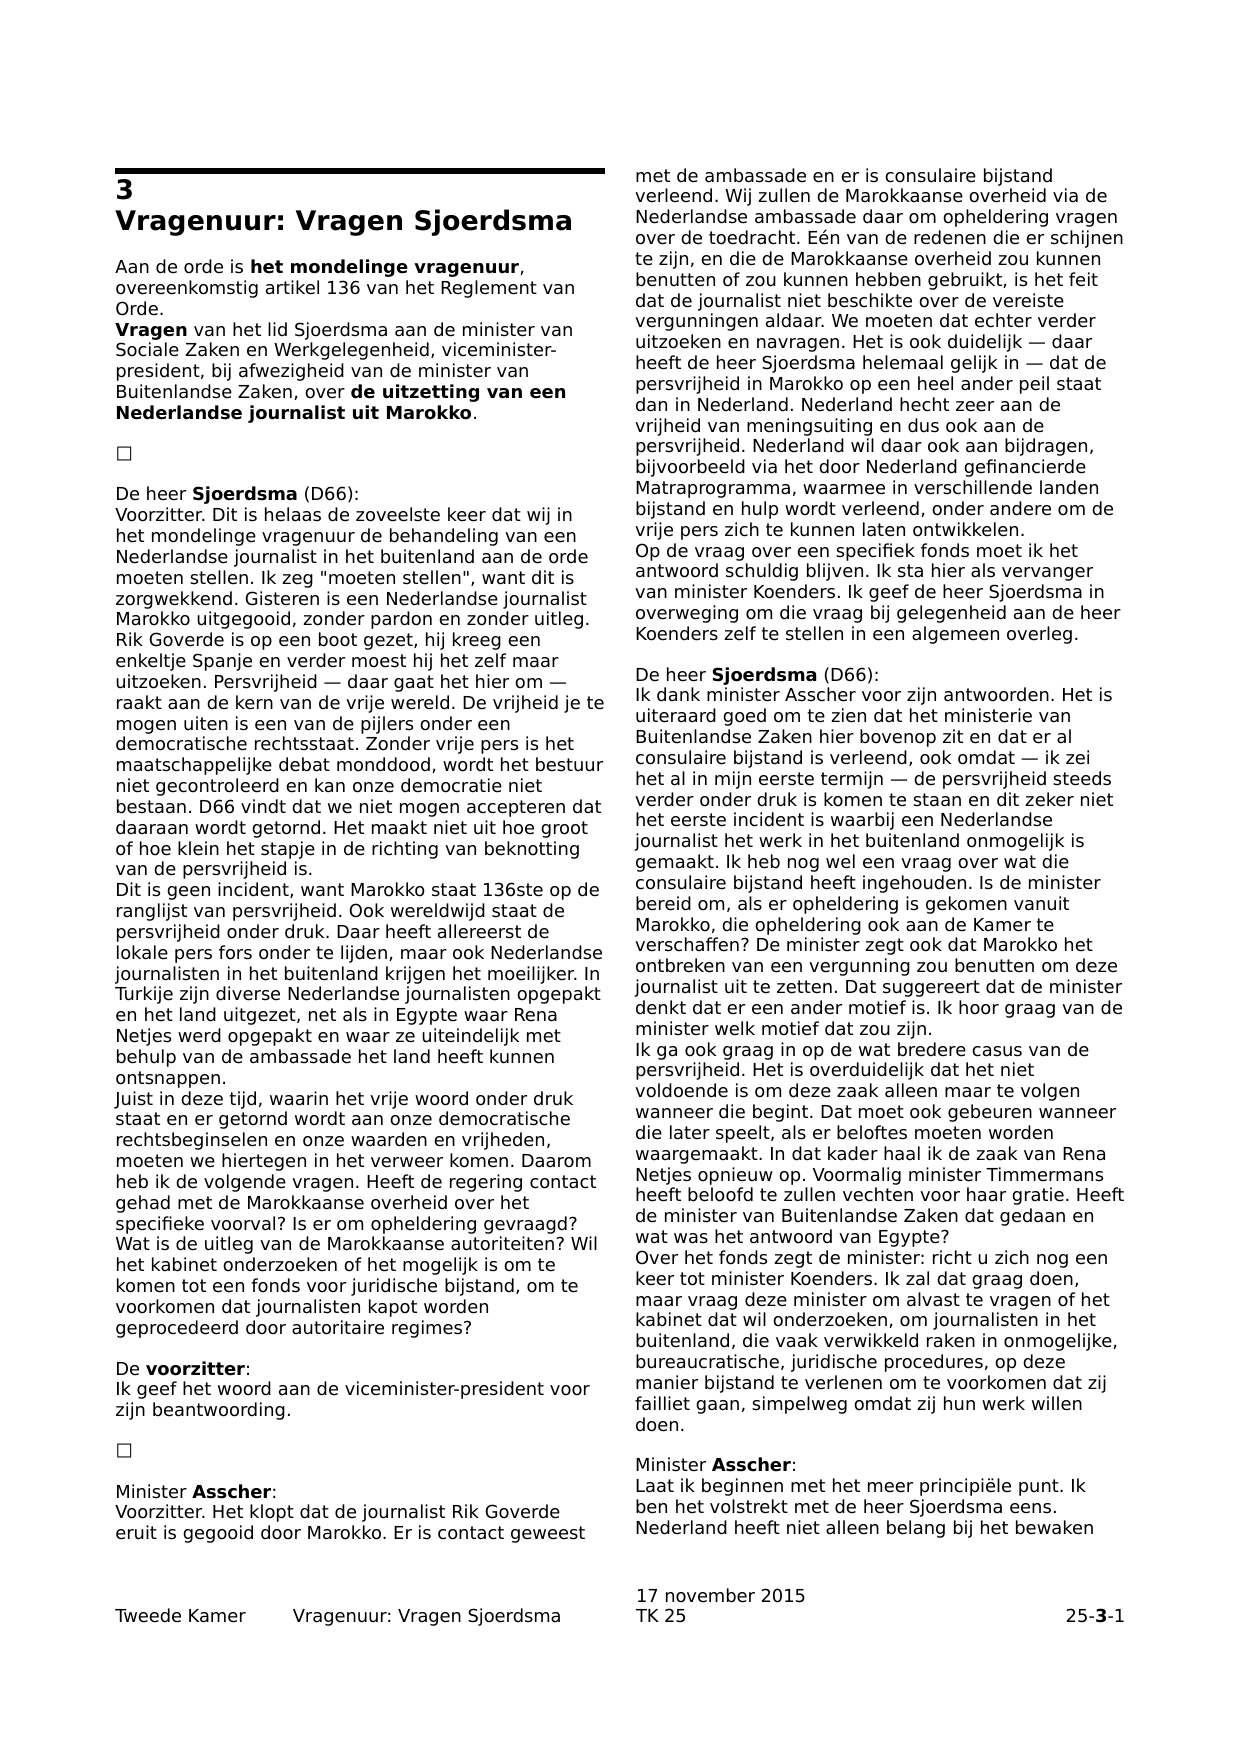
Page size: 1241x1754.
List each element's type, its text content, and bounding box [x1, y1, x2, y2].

text Vragen van het lid Sjoerdsma aan de minister van Sociale Zaken en Werkgelegenheid, viceminister-president, bij afwezigheid van de minister van Buitenlandse Zaken, over de uitzetting van een Nederlandse journalist uit Marokko. [115, 319, 605, 423]
text ⬜ [115, 1441, 605, 1461]
text Over het fonds zegt de minister: richt u zich nog een keer tot minister Koenders. Ik zal dat graag doen, maar vraag deze minister om alvast te vragen of het kabinet dat wil onderzoeken, om journalisten in het buitenland, die vaak verwikkeld raken in onmogelijke, bureaucratische, juridische procedures, op deze manier bijstand te verlenen om te voorkomen dat zij failliet gaan, simpelweg omdat zij hun werk willen doen. [635, 1248, 1125, 1435]
text Ik geef het woord aan de viceminister-president voor zijn beantwoording. [115, 1379, 605, 1421]
title 3 Vragenuur: Vragen Sjoerdsma [115, 174, 605, 237]
text Op de vraag over een specifiek fonds moet ik het antwoord schuldig blijven. Ik sta hier als vervanger van minister Koenders. Ik geef de heer Sjoerdsma in overweging om die vraag bij gelegenheid aan de heer Koenders zelf te stellen in een algemeen overleg. [635, 540, 1125, 644]
text Voorzitter. Het klopt dat de journalist Rik Goverde eruit is gegooid door Marokko. Er is contact geweest [115, 1502, 605, 1544]
text Aan de orde is het mondelinge vragenuur, overeenkomstig artikel 136 van het Reglement van Orde. [115, 257, 605, 319]
text Minister Asscher: [635, 1455, 1125, 1476]
text Juist in deze tijd, waarin het vrije woord onder druk staat en er getornd wordt aan onze democratische rechtsbeginselen en onze waarden en vrijheden, moeten we hiertegen in het verweer komen. Daarom heb ik de volgende vragen. Heeft de regering contact gehad met de Marokkaanse overheid over het specifieke voorval? Is er om opheldering gevraagd? Wat is de uitleg van de Marokkaanse autoriteiten? Wil het kabinet onderzoeken of het mogelijk is om te komen tot een fonds voor juridische bijstand, om te voorkomen dat journalisten kapot worden geprocedeerd door autoritaire regimes? [115, 1088, 605, 1338]
text De voorzitter: [115, 1358, 605, 1379]
text Ik dank minister Asscher voor zijn antwoorden. Het is uiteraard goed om te zien dat het ministerie van Buitenlandse Zaken hier bovenop zit en dat er al consulaire bijstand is verleend, ook omdat — ik zei het al in mijn eerste termijn — de persvrijheid steeds verder onder druk is komen te staan en dit zeker niet het eerste incident is waarbij een Nederlandse journalist het werk in het buitenland onmogelijk is gemaakt. Ik heb nog wel een vraag over wat die consulaire bijstand heeft ingehouden. Is de minister bereid om, als er opheldering is gekomen vanuit Marokko, die opheldering ook aan de Kamer te verschaffen? De minister zegt ook dat Marokko het ontbreken van een vergunning zou benutten om deze journalist uit te zetten. Dat suggereert dat de minister denkt dat er een ander motief is. Ik hoor graag van de minister welk motief dat zou zijn. [635, 685, 1125, 1039]
text Dit is geen incident, want Marokko staat 136ste op de ranglijst van persvrijheid. Ook wereldwijd staat de persvrijheid onder druk. Daar heeft allereerst de lokale pers fors onder te lijden, maar ook Nederlandse journalisten in het buitenland krijgen het moeilijker. In Turkije zijn diverse Nederlandse journalisten opgepakt en het land uitgezet, net als in Egypte waar Rena Netjes werd opgepakt en waar ze uiteindelijk met behulp van de ambassade het land heeft kunnen ontsnappen. [115, 880, 605, 1088]
text Minister Asscher: [115, 1481, 605, 1502]
text met de ambassade en er is consulaire bijstand verleend. Wij zullen de Marokkaanse overheid via de Nederlandse ambassade daar om opheldering vragen over de toedracht. Eén van de redenen die er schijnen te zijn, en die de Marokkaanse overheid zou kunnen benutten of zou kunnen hebben gebruikt, is het feit dat de journalist niet beschikte over de vereiste vergunningen aldaar. We moeten dat echter verder uitzoeken en navragen. Het is ook duidelijk — daar heeft de heer Sjoerdsma helemaal gelijk in — dat de persvrijheid in Marokko op een heel ander peil staat dan in Nederland. Nederland hecht zeer aan de vrijheid van meningsuiting en dus ook aan de persvrijheid. Nederland wil daar ook aan bijdragen, bijvoorbeeld via het door Nederland gefinancierde Matraprogramma, waarmee in verschillende landen bijstand en hulp wordt verleend, onder andere om de vrije pers zich te kunnen laten ontwikkelen. [635, 165, 1125, 540]
text Voorzitter. Dit is helaas de zoveelste keer dat wij in het mondelinge vragenuur de behandeling van een Nederlandse journalist in het buitenland aan de orde moeten stellen. Ik zeg "moeten stellen", want dit is zorgwekkend. Gisteren is een Nederlandse journalist Marokko uitgegooid, zonder pardon en zonder uitleg. Rik Goverde is op een boot gezet, hij kreeg een enkeltje Spanje en verder moest hij het zelf maar uitzoeken. Persvrijheid — daar gaat het hier om — raakt aan de kern van de vrije wereld. De vrijheid je te mogen uiten is een van de pijlers onder een democratische rechtsstaat. Zonder vrije pers is het maatschappelijke debat monddood, wordt het bestuur niet gecontroleerd en kan onze democratie niet bestaan. D66 vindt dat we niet mogen accepteren dat daaraan wordt getornd. Het maakt niet uit hoe groot of hoe klein het stapje in de richting van beknotting van de persvrijheid is. [115, 505, 605, 880]
text De heer Sjoerdsma (D66): [635, 664, 1125, 685]
text ⬜ [115, 443, 605, 464]
text De heer Sjoerdsma (D66): [115, 484, 605, 505]
text Laat ik beginnen met het meer principiële punt. Ik ben het volstrekt met de heer Sjoerdsma eens. Nederland heeft niet alleen belang bij het bewaken [635, 1476, 1125, 1538]
text Ik ga ook graag in op de wat bredere casus van de persvrijheid. Het is overduidelijk dat het niet voldoende is om deze zaak alleen maar te volgen wanneer die begint. Dat moet ook gebeuren wanneer die later speelt, als er beloftes moeten worden waargemaakt. In dat kader haal ik de zaak van Rena Netjes opnieuw op. Voormalig minister Timmermans heeft beloofd te zullen vechten voor haar gratie. Heeft de minister van Buitenlandse Zaken dat gedaan en wat was het antwoord van Egypte? [635, 1039, 1125, 1248]
